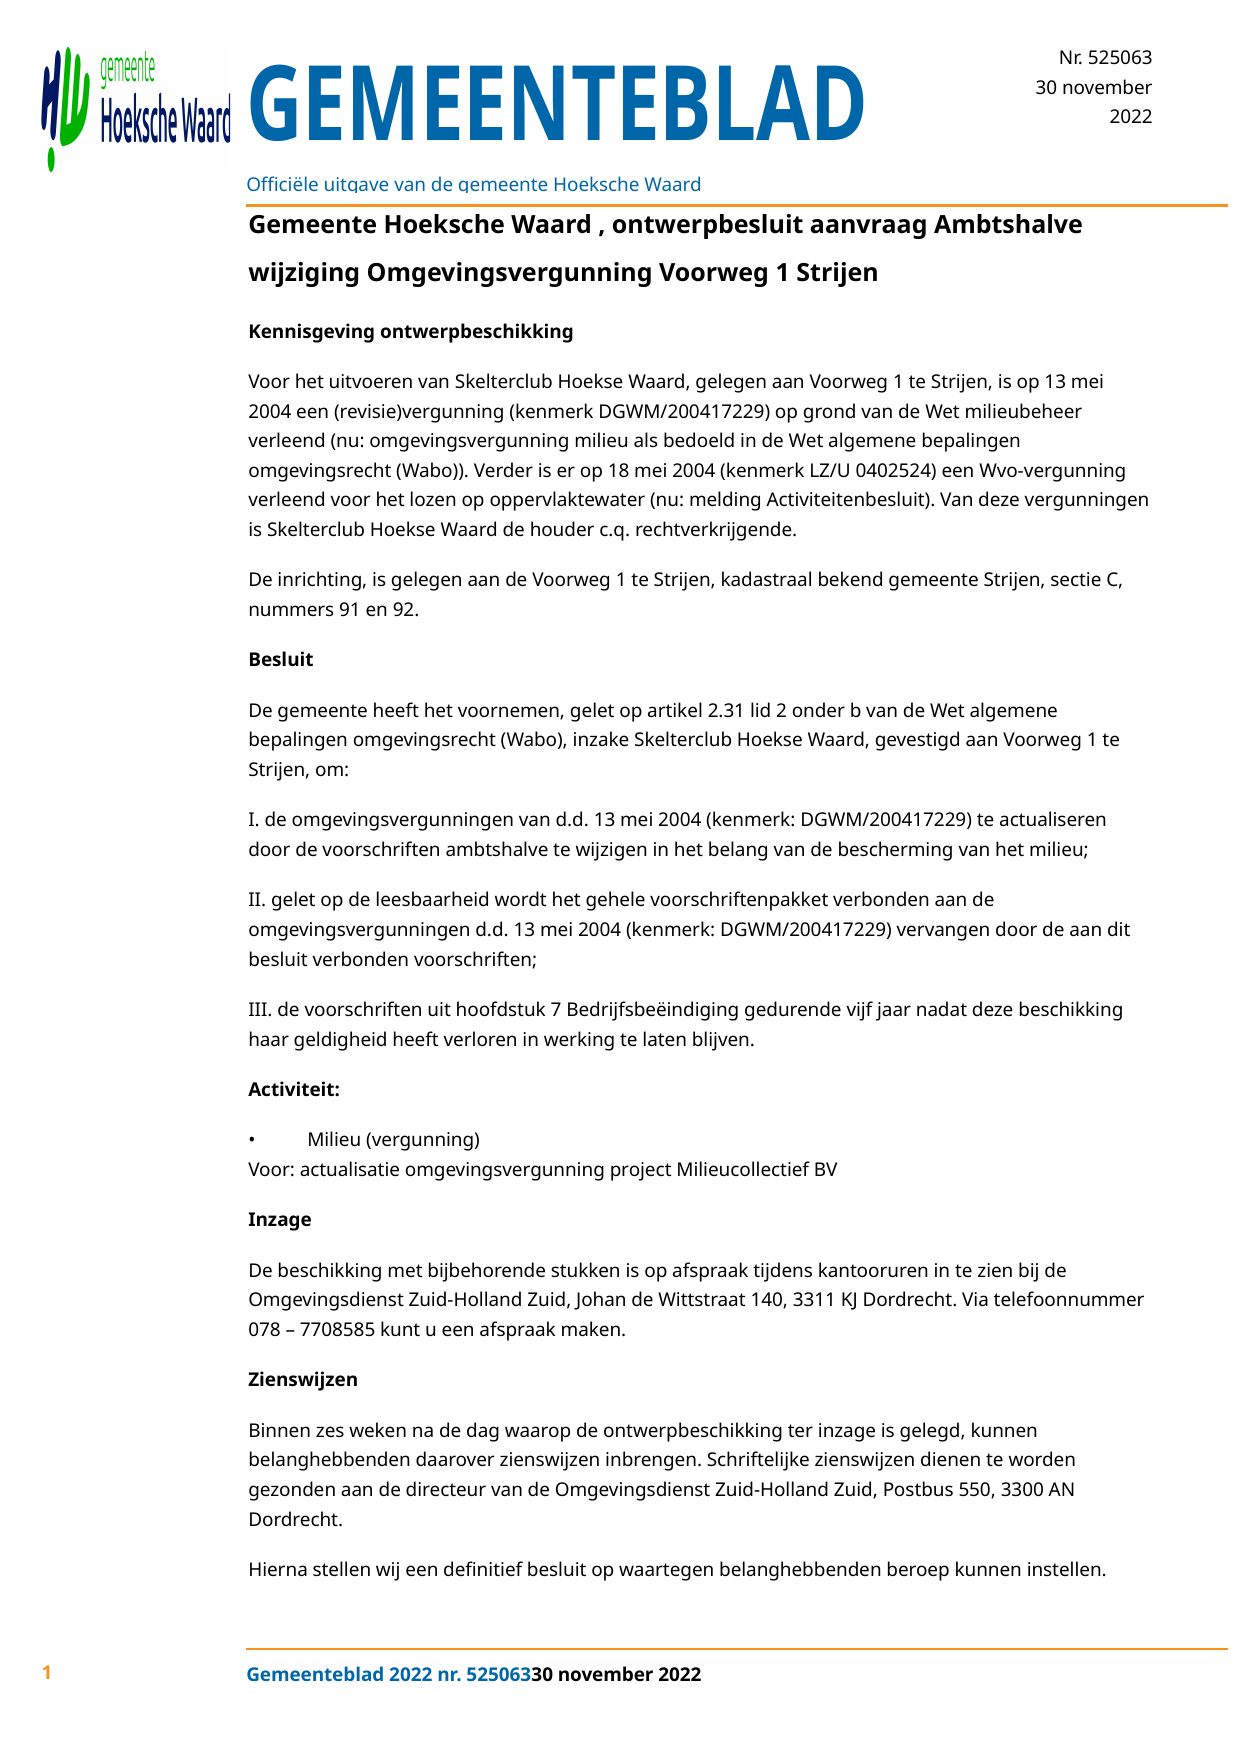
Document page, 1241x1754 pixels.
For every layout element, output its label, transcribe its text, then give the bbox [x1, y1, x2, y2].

text III. de voorschriften uit hoofdstuk 7 Bedrijfsbeëindiging gedurende vijf jaar nadat deze beschikking haar geldigheid heeft verloren in werking te laten blijven. [248, 996, 1152, 1052]
list Milieu (vergunning) [248, 1127, 1152, 1152]
text Zienswijzen [248, 1367, 1152, 1392]
text Binnen zes weken na de dag waarop de ontwerpbeschikking ter inzage is gelegd, kunnen belanghebbenden daarover zienswijzen inbrengen. Schriftelijke zienswijzen dienen te worden gezonden aan de directeur van de Omgevingsdienst Zuid-Holland Zuid, Postbus 550, 3300 AN Dordrecht. [248, 1417, 1152, 1532]
text De beschikking met bijbehorende stukken is op afspraak tijdens kantooruren in te zien bij de Omgevingsdienst Zuid-Holland Zuid, Johan de Wittstraat 140, 3311 KJ Dordrecht. Via telefoonnummer 078 – 7708585 kunt u een afspraak maken. [248, 1257, 1152, 1342]
text Voor het uitvoeren van Skelterclub Hoekse Waard, gelegen aan Voorweg 1 te Strijen, is op 13 mei 2004 een (revisie)vergunning (kenmerk DGWM/200417229) op grond van de Wet milieubeheer verleend (nu: omgevingsvergunning milieu als bedoeld in de Wet algemene bepalingen omgevingsrecht (Wabo)). Verder is er op 18 mei 2004 (kenmerk LZ/U 0402524) een Wvo-vergunning verleend voor het lozen op oppervlaktewater (nu: melding Activiteitenbesluit). Van deze vergunningen is Skelterclub Hoekse Waard de houder c.q. rechtverkrijgende. [248, 368, 1152, 542]
text I. de omgevingsvergunningen van d.d. 13 mei 2004 (kenmerk: DGWM/200417229) te actualiseren door de voorschriften ambtshalve te wijzigen in het belang van de bescherming van het milieu; [248, 807, 1152, 862]
text De inrichting, is gelegen aan de Voorweg 1 te Strijen, kadastraal bekend gemeente Strijen, sectie C, nummers 91 en 92. [248, 567, 1152, 622]
text Voor: actualisatie omgevingsvergunning project Milieucollectief BV [248, 1156, 1152, 1182]
text Hierna stellen wij een definitief besluit op waartegen belanghebbenden beroep kunnen instellen. [248, 1556, 1152, 1582]
picture [41, 47, 231, 172]
text Activiteit: [248, 1076, 1152, 1102]
text Inzage [248, 1207, 1152, 1232]
text Besluit [248, 647, 1152, 672]
text De gemeente heeft het voornemen, gelet op artikel 2.31 lid 2 onder b van de Wet algemene bepalingen omgevingsrecht (Wabo), inzake Skelterclub Hoekse Waard, gevestigd aan Voorweg 1 te Strijen, om: [248, 697, 1152, 782]
text Gemeente Hoeksche Waard , ontwerpbesluit aanvraag Ambtshalve wijziging Omgevingsvergunning Voorweg 1 Strijen [248, 207, 1152, 288]
text II. gelet op de leesbaarheid wordt het gehele voorschriftenpakket verbonden aan de omgevingsvergunningen d.d. 13 mei 2004 (kenmerk: DGWM/200417229) vervangen door de aan dit besluit verbonden voorschriften; [248, 887, 1152, 972]
text Kennisgeving ontwerpbeschikking [248, 318, 1152, 344]
